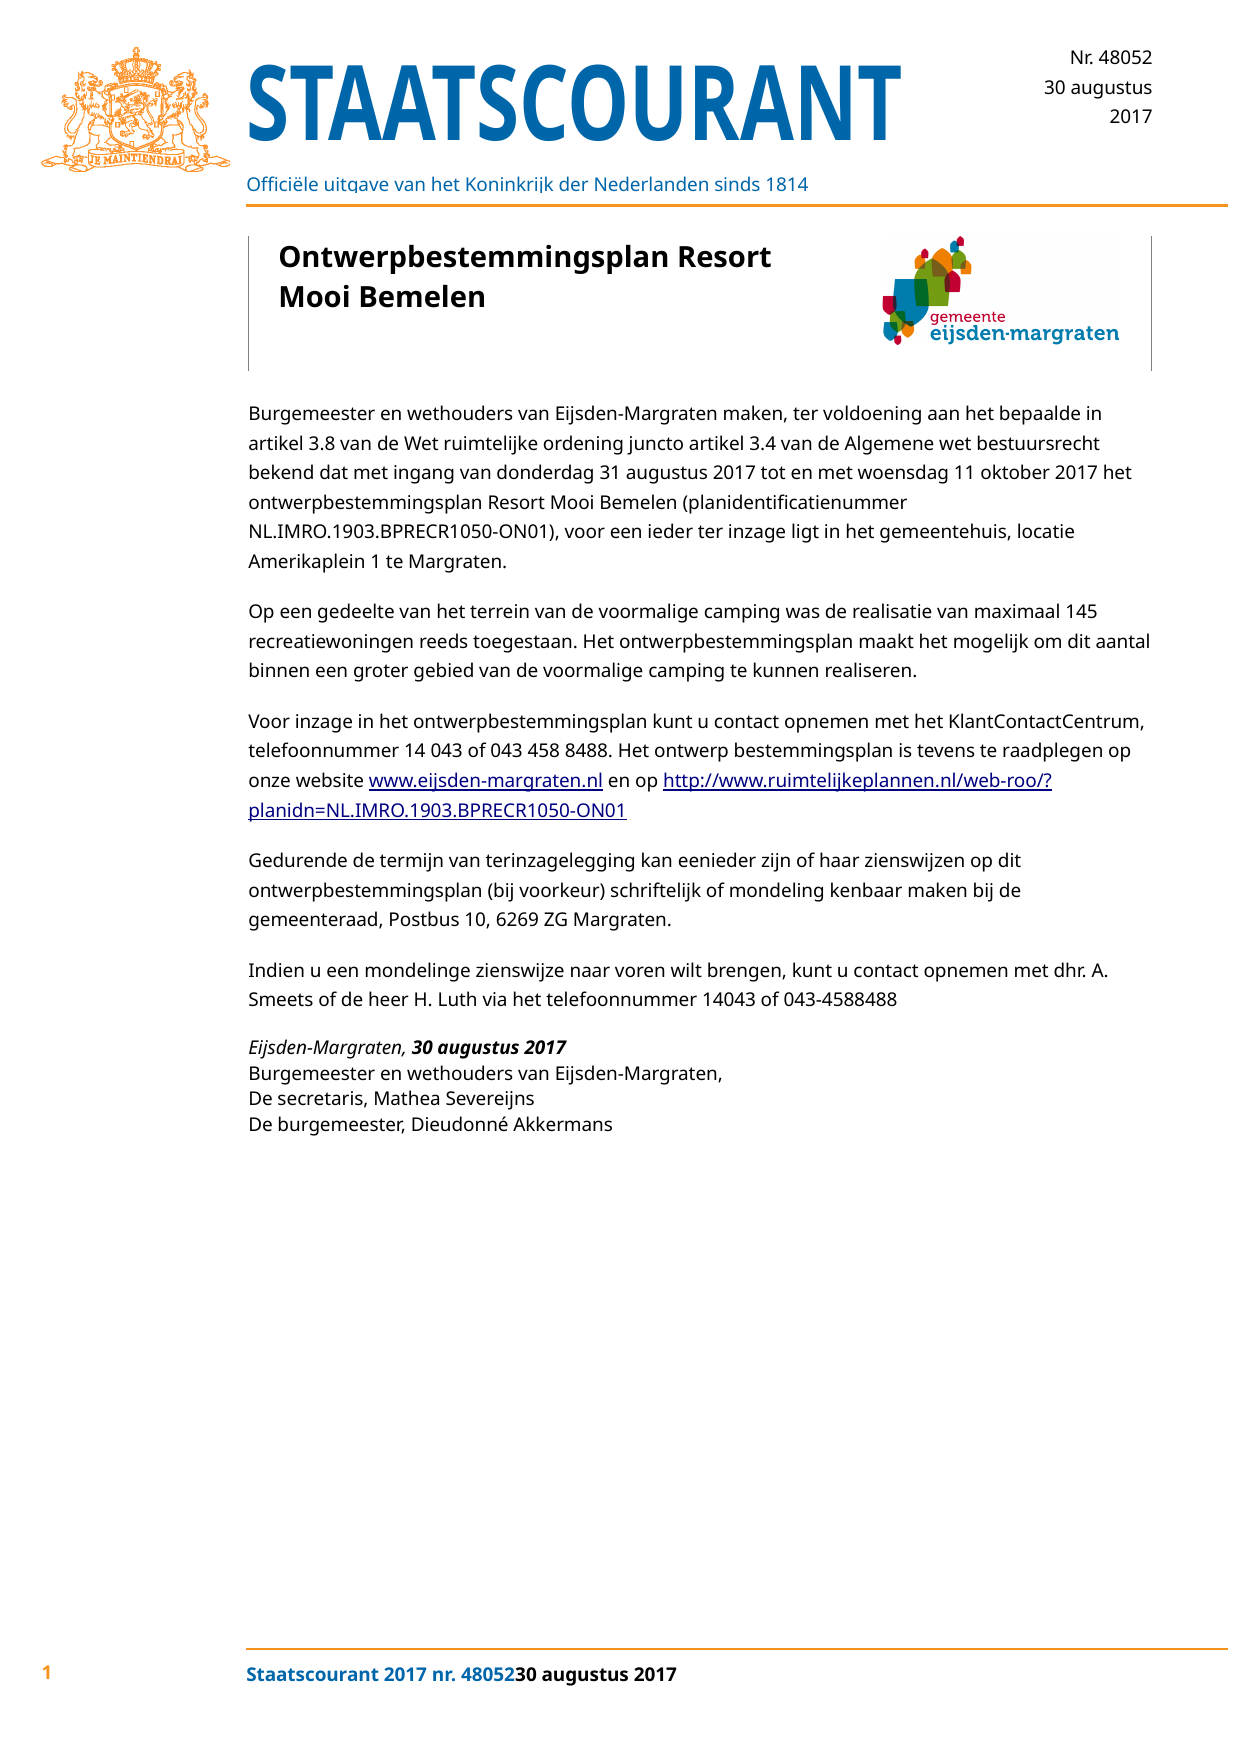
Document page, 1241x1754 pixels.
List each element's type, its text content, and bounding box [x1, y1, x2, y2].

picture [882, 236, 1119, 345]
table_header Ontwerpbestemmingsplan Resort Mooi Bemelen [249, 236, 850, 371]
table_header [850, 236, 1151, 371]
text De burgemeester, Dieudonné Akkermans [248, 1111, 1152, 1137]
text Burgemeester en wethouders van Eijsden-Margraten, [248, 1060, 1152, 1086]
text Gedurende de termijn van terinzagelegging kan eenieder zijn of haar zienswijzen op dit ontwerpbestemmingsplan (bij voorkeur) schriftelijk of mondeling kenbaar maken bij de gemeenteraad, Postbus 10, 6269 ZG Margraten. [248, 847, 1152, 932]
text De secretaris, Mathea Severeijns [248, 1086, 1152, 1111]
text Burgemeester en wethouders van Eijsden-Margraten maken, ter voldoening aan het bepaalde in artikel 3.8 van de Wet ruimtelijke ordening juncto artikel 3.4 van de Algemene wet bestuursrecht bekend dat met ingang van donderdag 31 augustus 2017 tot en met woensdag 11 oktober 2017 het ontwerpbestemmingsplan Resort Mooi Bemelen (planidentificatienummer NL.IMRO.1903.BPRECR1050-ON01), voor een ieder ter inzage ligt in het gemeentehuis, locatie Amerikaplein 1 te Margraten. [248, 400, 1152, 574]
text Indien u een mondelinge zienswijze naar voren wilt brengen, kunt u contact opnemen met dhr. A. Smeets of de heer H. Luth via het telefoonnummer 14043 of 043-4588488 [248, 957, 1152, 1012]
text Eijsden-Margraten, 30 augustus 2017 [248, 1034, 1152, 1060]
text Voor inzage in het ontwerpbestemmingsplan kunt u contact opnemen met het KlantContactCentrum, telefoonnummer 14 043 of 043 458 8488. Het ontwerp bestemmingsplan is tevens te raadplegen op onze website www.eijsden-margraten.nl en op http://www.ruimtelijkeplannen.nl/web-roo/?planidn=NL.IMRO.1903.BPRECR1050-ON01 [248, 708, 1152, 822]
text Op een gedeelte van het terrein van de voormalige camping was de realisatie van maximaal 145 recreatiewoningen reeds toegestaan. Het ontwerpbestemmingsplan maakt het mogelijk om dit aantal binnen een groter gebied van de voormalige camping te kunnen realiseren. [248, 598, 1152, 683]
picture [41, 47, 231, 172]
